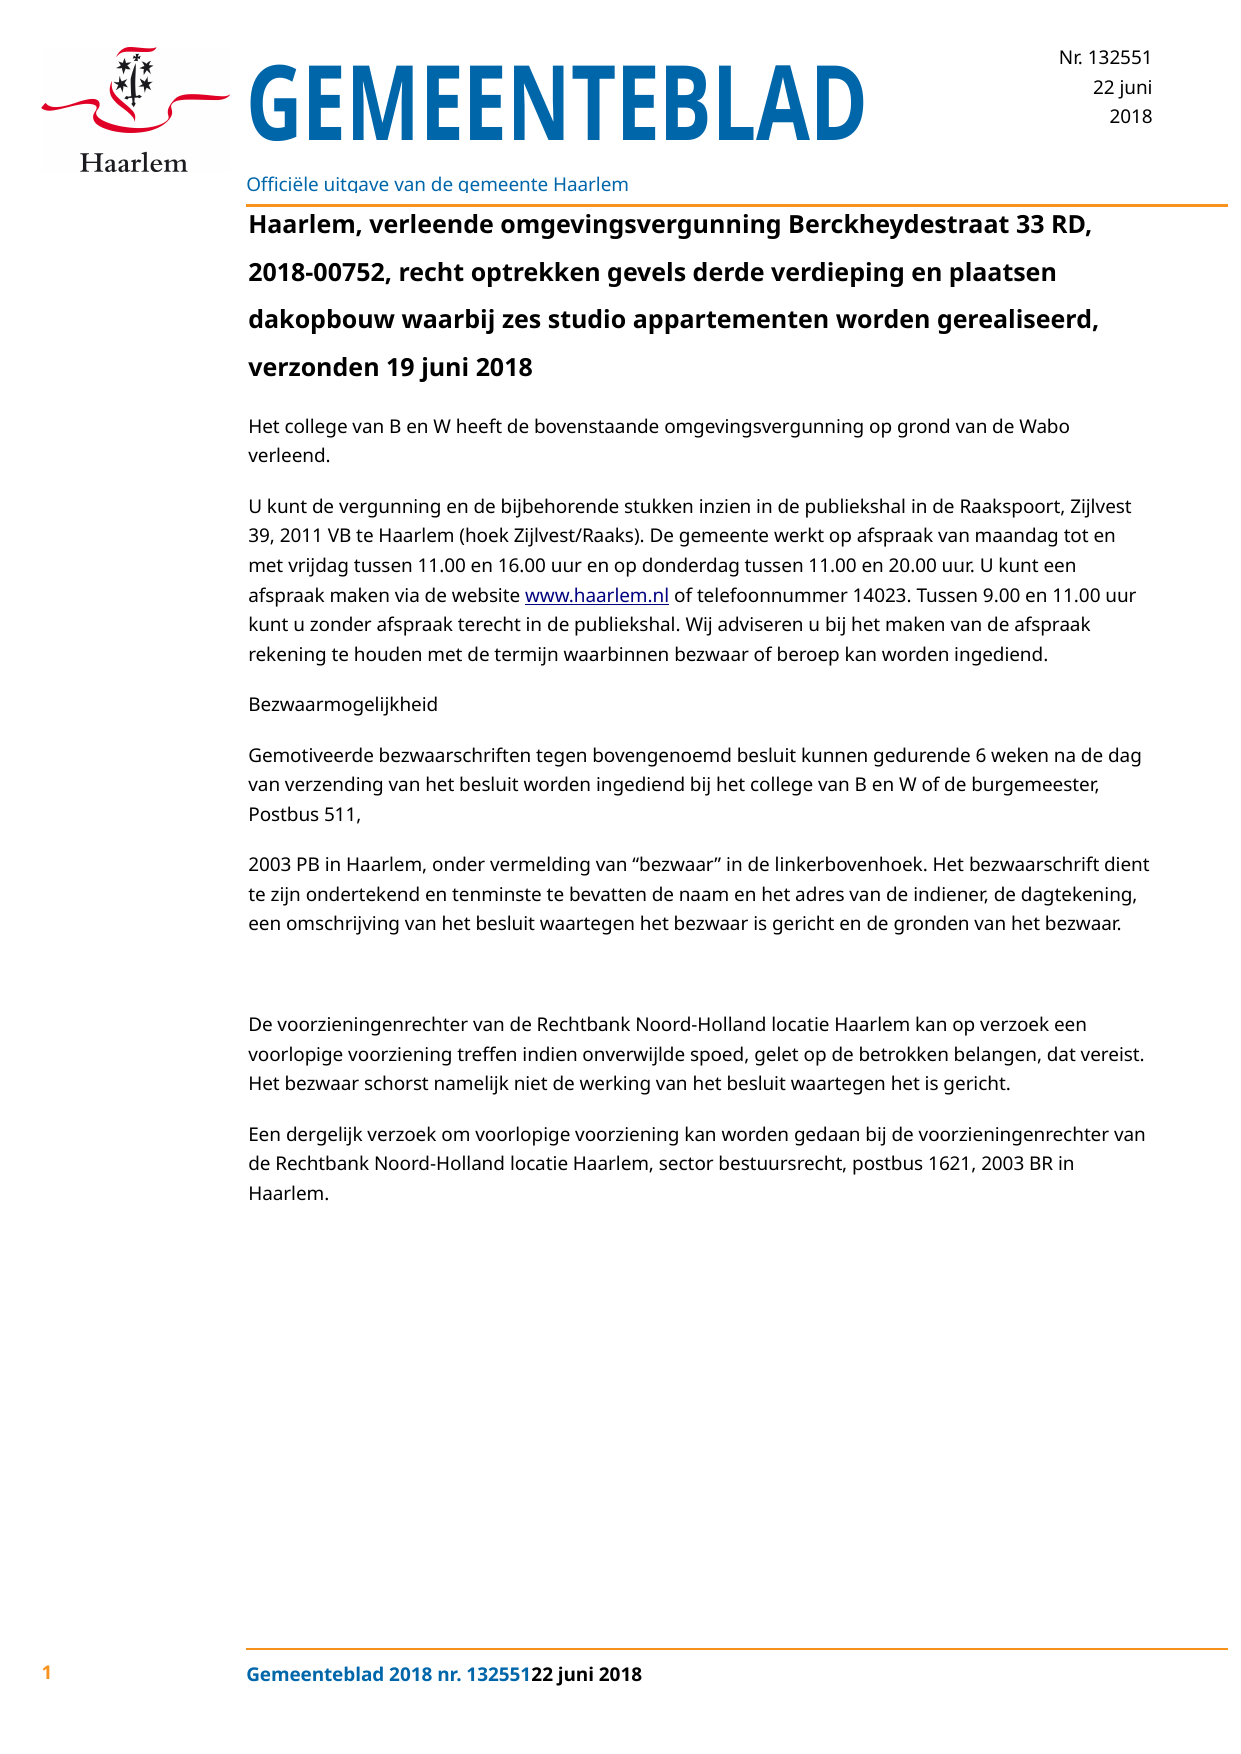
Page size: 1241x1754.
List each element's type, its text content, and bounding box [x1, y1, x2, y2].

text 2003 PB in Haarlem, onder vermelding van “bezwaar” in de linkerbovenhoek. Het bezwaarschrift dient te zijn ondertekend en tenminste te bevatten de naam en het adres van de indiener, de dagtekening, een omschrijving van het besluit waartegen het bezwaar is gericht en de gronden van het bezwaar. [248, 851, 1152, 936]
picture [41, 47, 231, 172]
text Een dergelijk verzoek om voorlopige voorziening kan worden gedaan bij de voorzieningenrechter van de Rechtbank Noord-Holland locatie Haarlem, sector bestuursrecht, postbus 1621, 2003 BR in Haarlem. [248, 1121, 1152, 1206]
text Het college van B en W heeft de bovenstaande omgevingsvergunning op grond van de Wabo verleend. [248, 413, 1152, 468]
text Bezwaarmogelijkheid [248, 691, 1152, 717]
text De voorzieningenrechter van de Rechtbank Noord-Holland locatie Haarlem kan op verzoek een voorlopige voorziening treffen indien onverwijlde spoed, gelet op de betrokken belangen, dat vereist. Het bezwaar schorst namelijk niet de werking van het besluit waartegen het is gericht. [248, 1011, 1152, 1096]
text Haarlem, verleende omgevingsvergunning Berckheydestraat 33 RD, 2018-00752, recht optrekken gevels derde verdieping en plaatsen dakopbouw waarbij zes studio appartementen worden gerealiseerd, verzonden 19 juni 2018 [248, 207, 1152, 384]
text Gemotiveerde bezwaarschriften tegen bovengenoemd besluit kunnen gedurende 6 weken na de dag van verzending van het besluit worden ingediend bij het college van B en W of de burgemeester, Postbus 511, [248, 742, 1152, 827]
text U kunt de vergunning en de bijbehorende stukken inzien in de publiekshal in de Raakspoort, Zijlvest 39, 2011 VB te Haarlem (hoek Zijlvest/Raaks). De gemeente werkt op afspraak van maandag tot en met vrijdag tussen 11.00 en 16.00 uur en op donderdag tussen 11.00 en 20.00 uur. U kunt een afspraak maken via de website www.haarlem.nl of telefoonnummer 14023. Tussen 9.00 en 11.00 uur kunt u zonder afspraak terecht in de publiekshal. Wij adviseren u bij het maken van de afspraak rekening te houden met de termijn waarbinnen bezwaar of beroep kan worden ingediend. [248, 493, 1152, 667]
